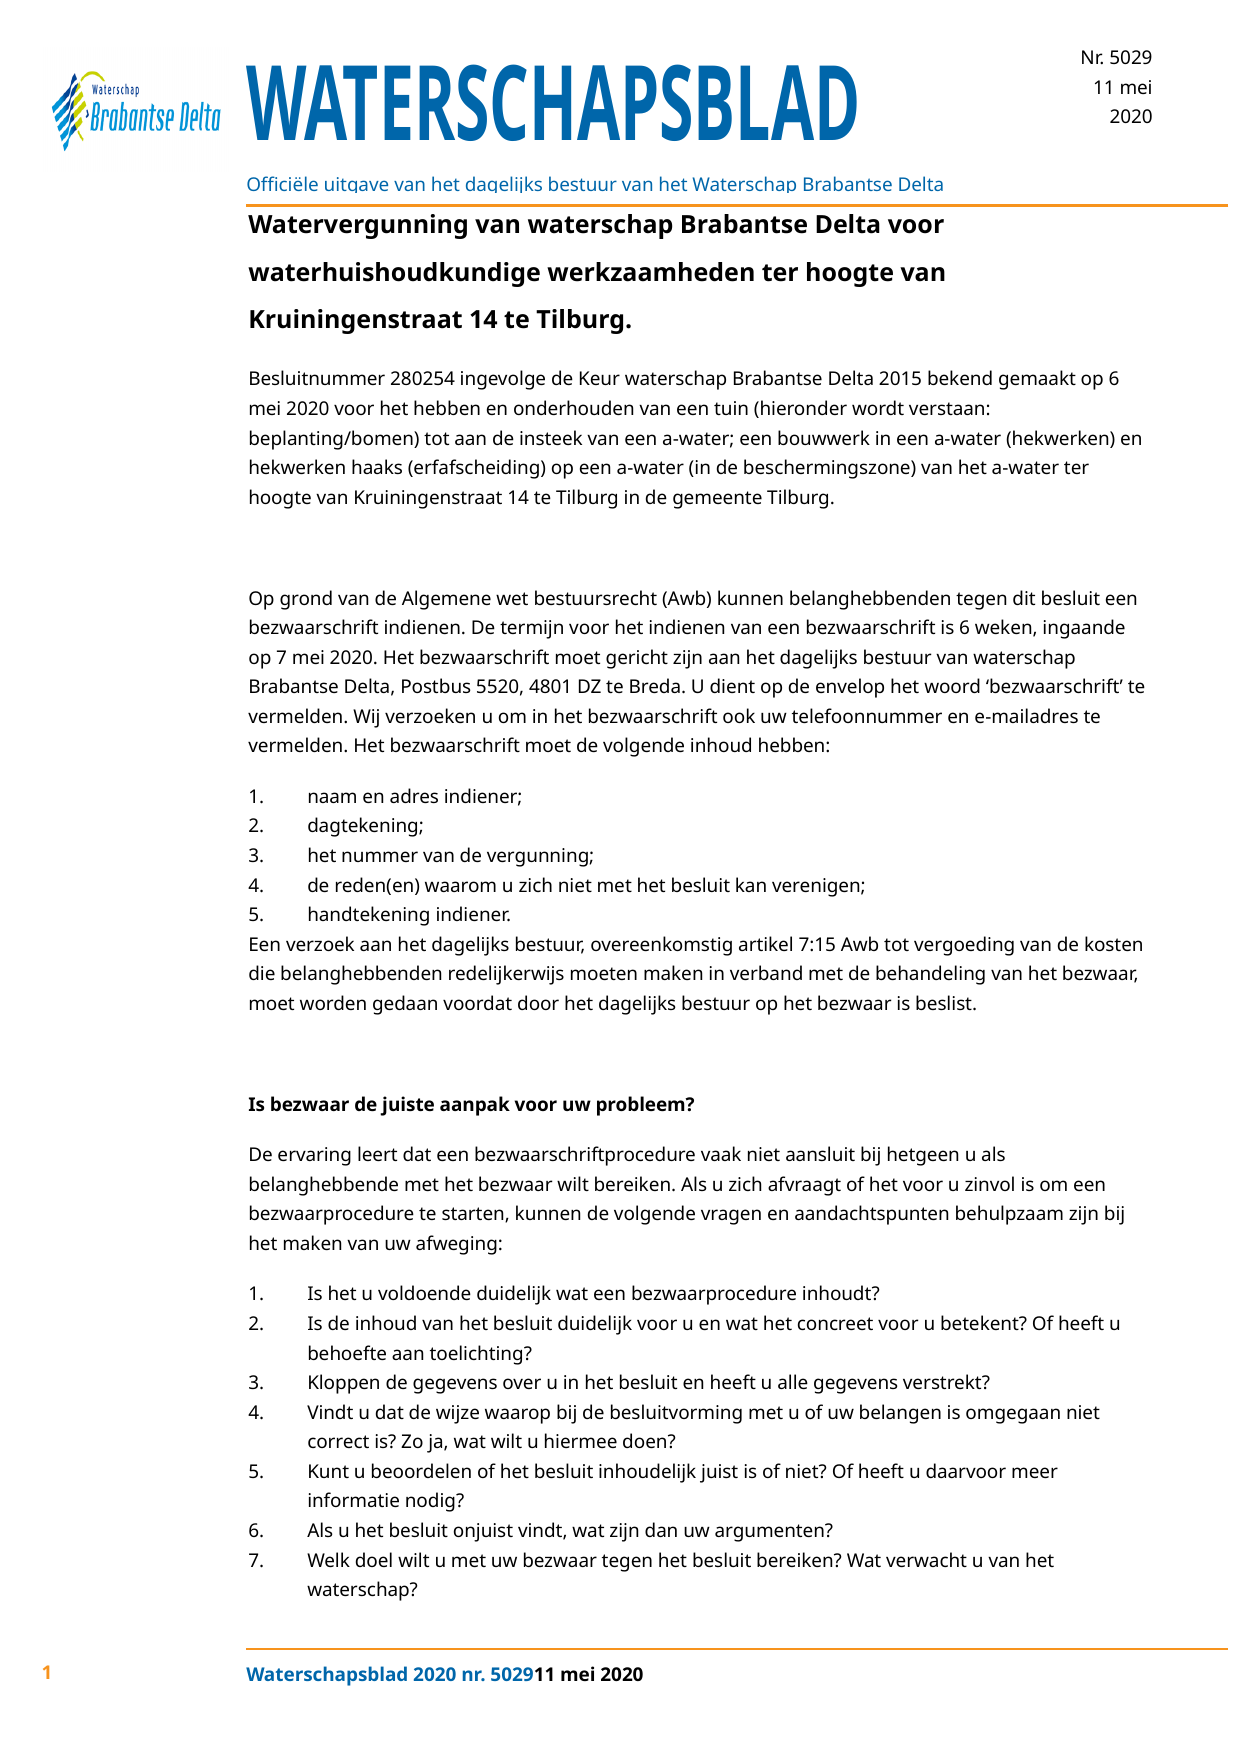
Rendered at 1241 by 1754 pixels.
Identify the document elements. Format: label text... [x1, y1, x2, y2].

list dagtekening; [248, 813, 1152, 838]
text Besluitnummer 280254 ingevolge de Keur waterschap Brabantse Delta 2015 bekend gemaakt op 6 mei 2020 voor het hebben en onderhouden van een tuin (hieronder wordt verstaan: beplanting/bomen) tot aan de insteek van een a-water; een bouwwerk in een a-water (hekwerken) en hekwerken haaks (erfafscheiding) op een a-water (in de beschermingszone) van het a-water ter hoogte van Kruiningenstraat 14 te Tilburg in de gemeente Tilburg. [248, 366, 1152, 509]
list handtekening indiener. [248, 901, 1152, 927]
text De ervaring leert dat een bezwaarschriftprocedure vaak niet aansluit bij hetgeen u als belanghebbende met het bezwaar wilt bereiken. Als u zich afvraagt of het voor u zinvol is om een bezwaarprocedure te starten, kunnen de volgende vragen en aandachtspunten behulpzaam zijn bij het maken van uw afweging: [248, 1141, 1152, 1256]
list Is de inhoud van het besluit duidelijk voor u en wat het concreet voor u betekent? Of heeft u behoefte aan toelichting? [248, 1310, 1152, 1365]
list Kunt u beoordelen of het besluit inhoudelijk juist is of niet? Of heeft u daarvoor meer informatie nodig? [248, 1458, 1152, 1513]
text Is bezwaar de juiste aanpak voor uw probleem? [248, 1091, 1152, 1117]
list de reden(en) waarom u zich niet met het besluit kan verenigen; [248, 872, 1152, 897]
list het nummer van de vergunning; [248, 842, 1152, 868]
list Kloppen de gegevens over u in het besluit en heeft u alle gegevens verstrekt? [248, 1369, 1152, 1395]
picture [41, 47, 231, 172]
list Is het u voldoende duidelijk wat een bezwaarprocedure inhoudt? [248, 1281, 1152, 1306]
list Als u het besluit onjuist vindt, wat zijn dan uw argumenten? [248, 1517, 1152, 1543]
text Een verzoek aan het dagelijks bestuur, overeenkomstig artikel 7:15 Awb tot vergoeding van de kosten die belanghebbenden redelijkerwijs moeten maken in verband met de behandeling van het bezwaar, moet worden gedaan voordat door het dagelijks bestuur op het bezwaar is beslist. [248, 931, 1152, 1016]
list Vindt u dat de wijze waarop bij de besluitvorming met u of uw belangen is omgegaan niet correct is? Zo ja, wat wilt u hiermee doen? [248, 1399, 1152, 1454]
list Welk doel wilt u met uw bezwaar tegen het besluit bereiken? Wat verwacht u van het waterschap? [248, 1547, 1152, 1602]
text Watervergunning van waterschap Brabantse Delta voor waterhuishoudkundige werkzaamheden ter hoogte van Kruiningenstraat 14 te Tilburg. [248, 207, 1152, 336]
list naam en adres indiener; [248, 783, 1152, 809]
text Op grond van de Algemene wet bestuursrecht (Awb) kunnen belanghebbenden tegen dit besluit een bezwaarschrift indienen. De termijn voor het indienen van een bezwaarschrift is 6 weken, ingaande op 7 mei 2020. Het bezwaarschrift moet gericht zijn aan het dagelijks bestuur van waterschap Brabantse Delta, Postbus 5520, 4801 DZ te Breda. U dient op de envelop het woord ‘bezwaarschrift’ te vermelden. Wij verzoeken u om in het bezwaarschrift ook uw telefoonnummer en e‑mailadres te vermelden. Het bezwaarschrift moet de volgende inhoud hebben: [248, 585, 1152, 758]
